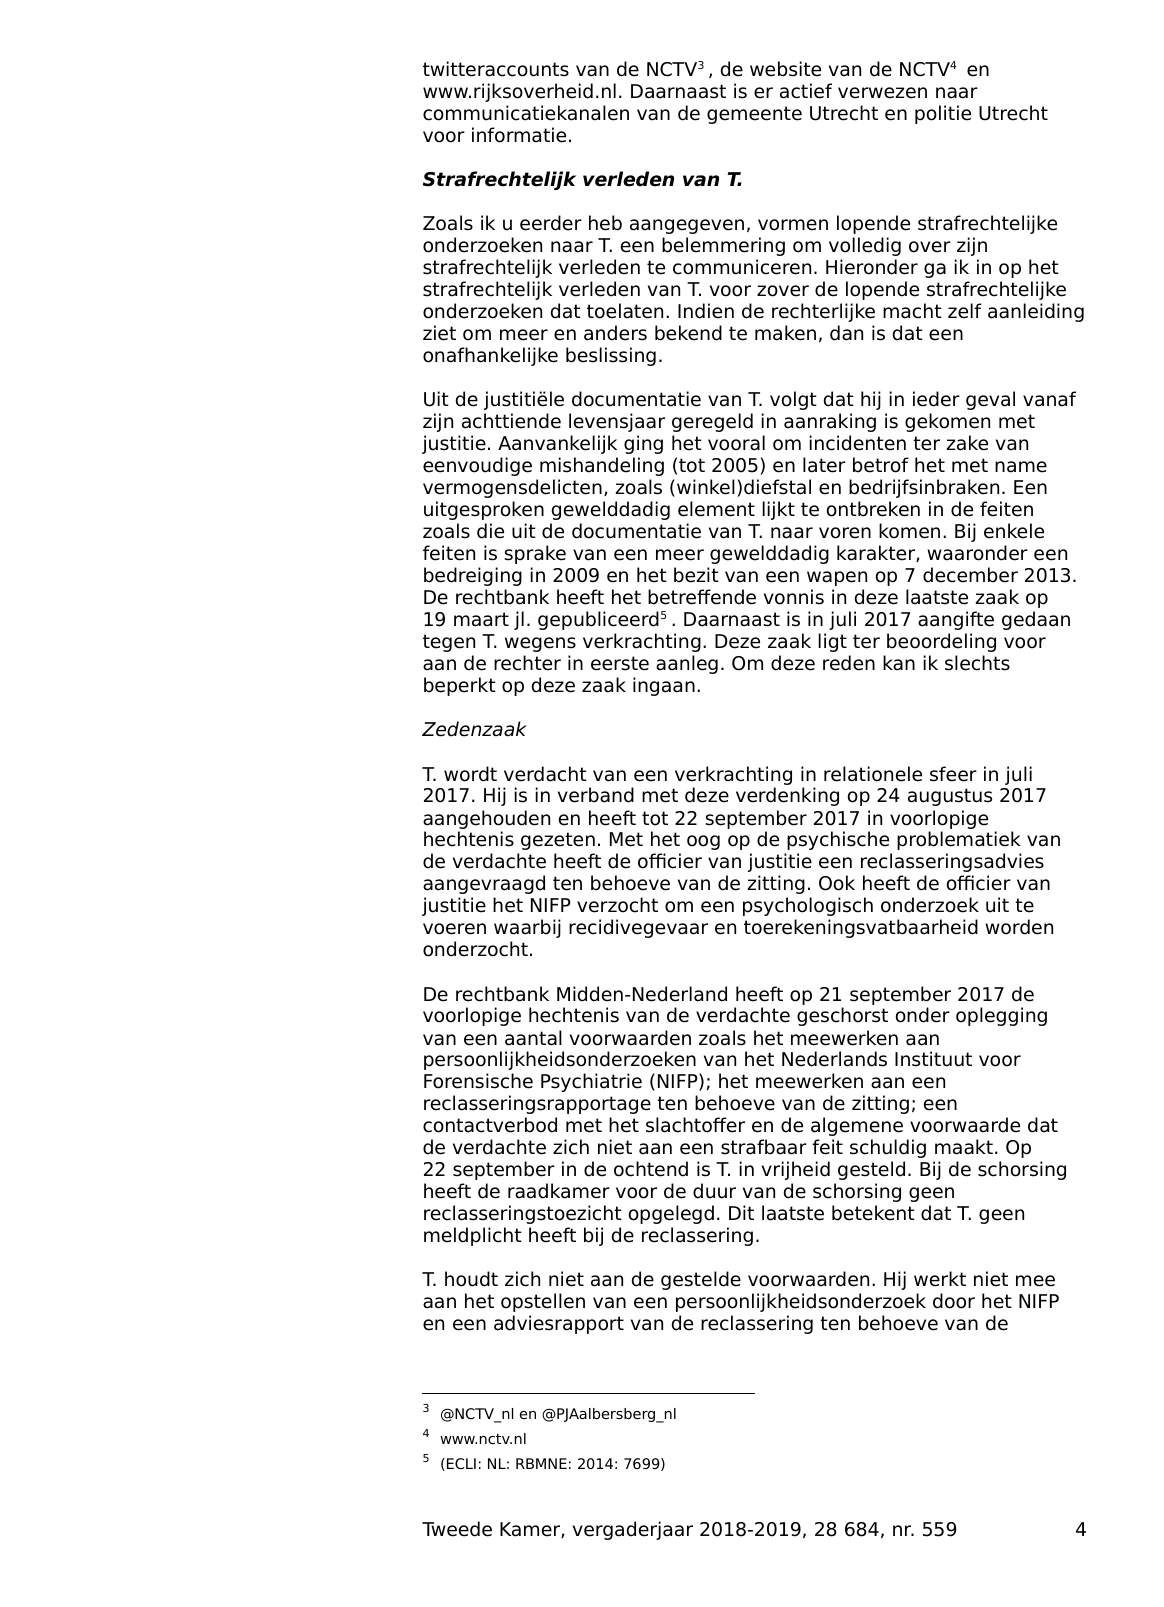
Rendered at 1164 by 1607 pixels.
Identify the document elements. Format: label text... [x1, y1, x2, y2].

text twitteraccounts van de NCTV, de website van de NCTV en www.rijksoverheid.nl. Daarnaast is er actief verwezen naar communicatiekanalen van de gemeente Utrecht en politie Utrecht voor informatie. [422, 59, 1087, 147]
subtitle Strafrechtelijk verleden van T. [422, 169, 1087, 191]
text T. wordt verdacht van een verkrachting in relationele sfeer in juli 2017. Hij is in verband met deze verdenking op 24 augustus 2017 aangehouden en heeft tot 22 september 2017 in voorlopige hechtenis gezeten. Met het oog op de psychische problematiek van de verdachte heeft de officier van justitie een reclasseringsadvies aangevraagd ten behoeve van de zitting. Ook heeft de officier van justitie het NIFP verzocht om een psychologisch onderzoek uit te voeren waarbij recidivegevaar en toerekeningsvatbaarheid worden onderzocht. [422, 763, 1087, 961]
subtitle Zedenzaak [422, 719, 1087, 741]
text De rechtbank Midden-Nederland heeft op 21 september 2017 de voorlopige hechtenis van de verdachte geschorst onder oplegging van een aantal voorwaarden zoals het meewerken aan persoonlijkheidsonderzoeken van het Nederlands Instituut voor Forensische Psychiatrie (NIFP); het meewerken aan een reclasseringsrapportage ten behoeve van de zitting; een contactverbod met het slachtoffer en de algemene voorwaarde dat de verdachte zich niet aan een strafbaar feit schuldig maakt. Op 22 september in de ochtend is T. in vrijheid gesteld. Bij de schorsing heeft de raadkamer voor de duur van de schorsing geen reclasseringstoezicht opgelegd. Dit laatste betekent dat T. geen meldplicht heeft bij de reclassering. [422, 983, 1087, 1247]
text (ECLI: NL: RBMNE: 2014: 7699) [422, 1452, 1087, 1474]
text Zoals ik u eerder heb aangegeven, vormen lopende strafrechtelijke onderzoeken naar T. een belemmering om volledig over zijn strafrechtelijk verleden te communiceren. Hieronder ga ik in op het strafrechtelijk verleden van T. voor zover de lopende strafrechtelijke onderzoeken dat toelaten. Indien de rechterlijke macht zelf aanleiding ziet om meer en anders bekend te maken, dan is dat een onafhankelijke beslissing. [422, 213, 1087, 367]
text Uit de justitiële documentatie van T. volgt dat hij in ieder geval vanaf zijn achttiende levensjaar geregeld in aanraking is gekomen met justitie. Aanvankelijk ging het vooral om incidenten ter zake van eenvoudige mishandeling (tot 2005) en later betrof het met name vermogensdelicten, zoals (winkel)diefstal en bedrijfsinbraken. Een uitgesproken gewelddadig element lijkt te ontbreken in de feiten zoals die uit de documentatie van T. naar voren komen. Bij enkele feiten is sprake van een meer gewelddadig karakter, waaronder een bedreiging in 2009 en het bezit van een wapen op 7 december 2013. De rechtbank heeft het betreffende vonnis in deze laatste zaak op 19 maart jl. gepubliceerd. Daarnaast is in juli 2017 aangifte gedaan tegen T. wegens verkrachting. Deze zaak ligt ter beoordeling voor aan de rechter in eerste aanleg. Om deze reden kan ik slechts beperkt op deze zaak ingaan. [422, 389, 1087, 697]
text T. houdt zich niet aan de gestelde voorwaarden. Hij werkt niet mee aan het opstellen van een persoonlijkheidsonderzoek door het NIFP en een adviesrapport van de reclassering ten behoeve van de [422, 1269, 1087, 1335]
text www.nctv.nl [422, 1427, 1087, 1449]
text @NCTV_nl en @PJAalbersberg_nl [422, 1402, 1087, 1424]
